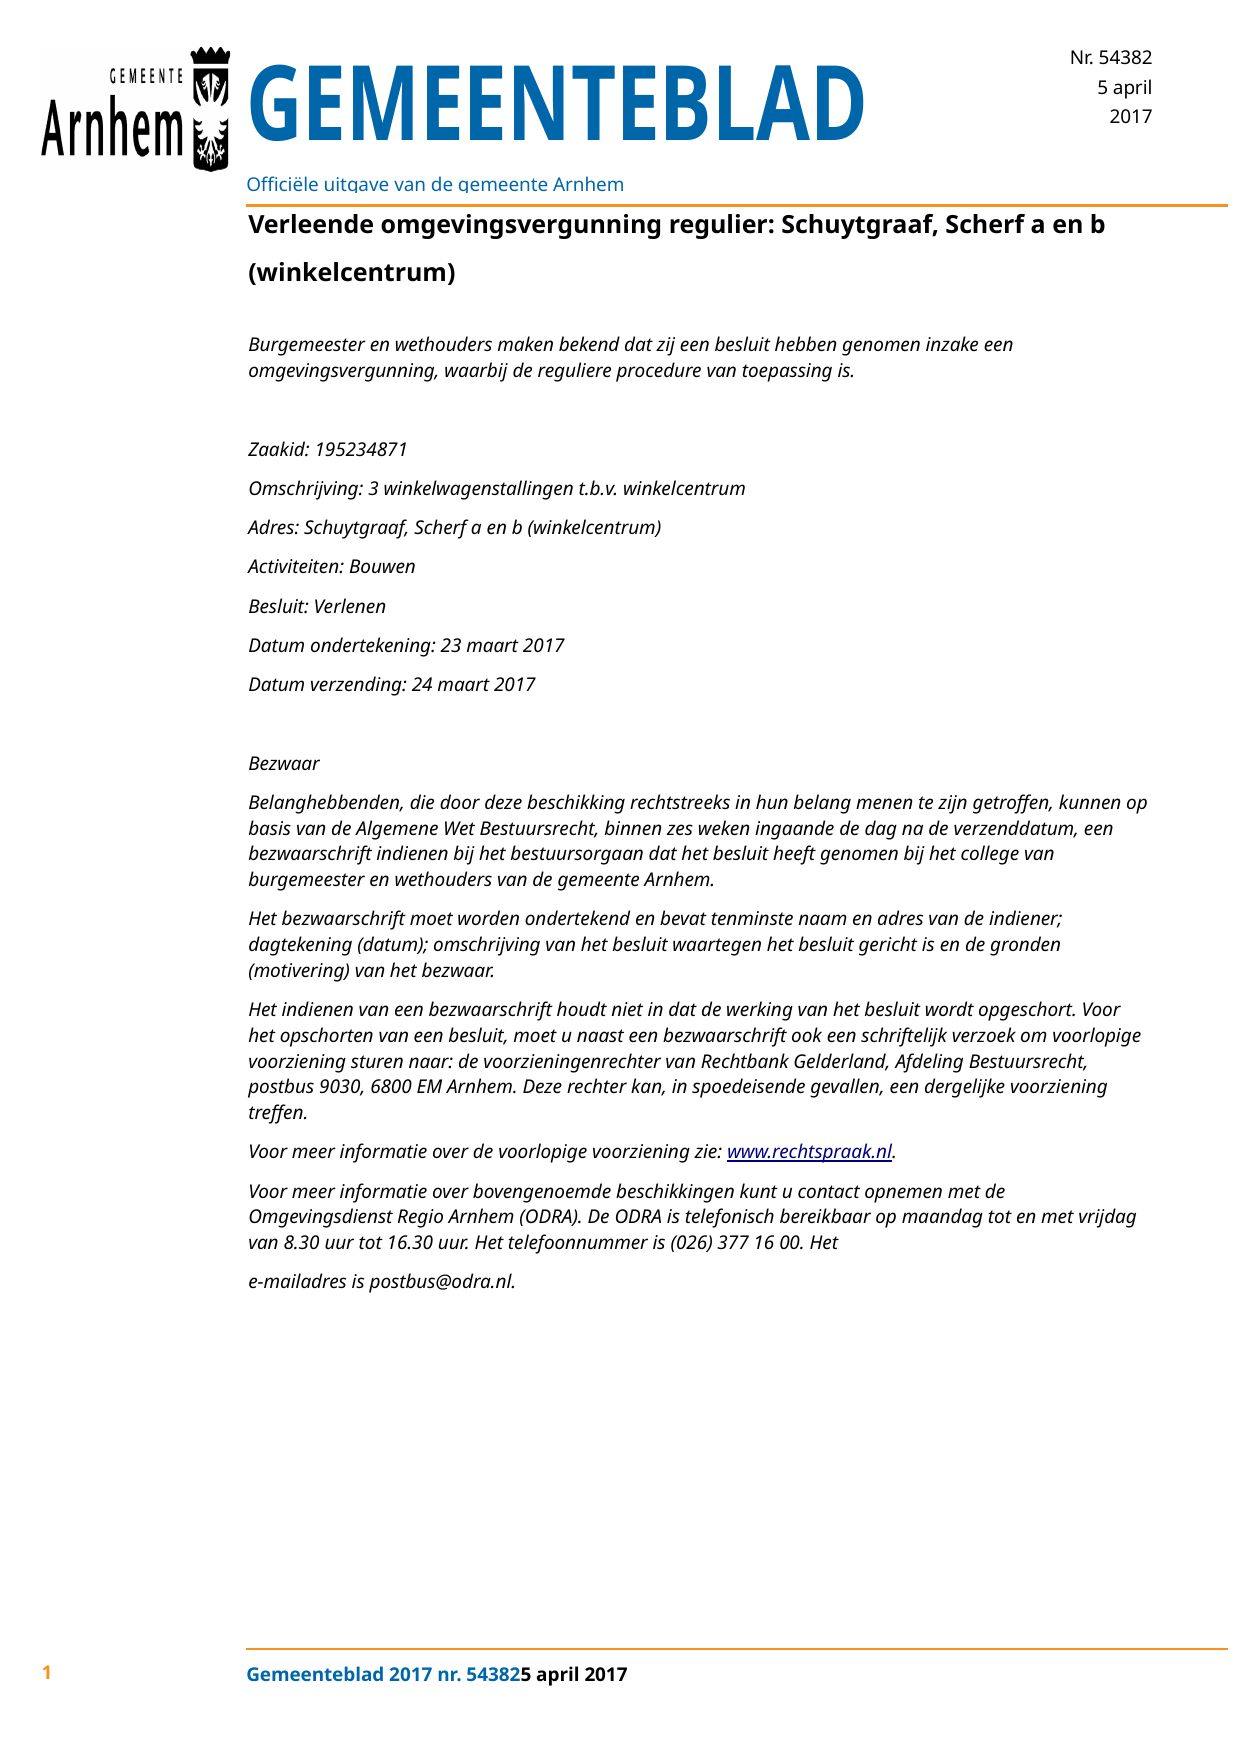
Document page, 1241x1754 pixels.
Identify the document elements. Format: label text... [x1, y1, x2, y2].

text Burgemeester en wethouders maken bekend dat zij een besluit hebben genomen inzake een omgevingsvergunning, waarbij de reguliere procedure van toepassing is. [248, 331, 1152, 383]
text Datum verzending: 24 maart 2017 [248, 671, 1152, 697]
text Voor meer informatie over de voorlopige voorziening zie: www.rechtspraak.nl. [248, 1138, 1152, 1164]
text Zaakid: 195234871 [248, 436, 1152, 461]
picture [41, 47, 231, 172]
text Verleende omgevingsvergunning regulier: Schuytgraaf, Scherf a en b (winkelcentrum) [248, 207, 1152, 288]
text Het bezwaarschrift moet worden ondertekend en bevat tenminste naam en adres van de indiener; dagtekening (datum); omschrijving van het besluit waartegen het besluit gericht is en de gronden (motivering) van het bezwaar. [248, 906, 1152, 983]
text Voor meer informatie over bovengenoemde beschikkingen kunt u contact opnemen met de Omgevingsdienst Regio Arnhem (ODRA). De ODRA is telefonisch bereikbaar op maandag tot en met vrijdag van 8.30 uur tot 16.30 uur. Het telefoonnummer is (026) 377 16 00. Het [248, 1178, 1152, 1255]
text e-mailadres is postbus@odra.nl. [248, 1268, 1152, 1294]
text Omschrijving: 3 winkelwagenstallingen t.b.v. winkelcentrum [248, 475, 1152, 501]
text Bezwaar [248, 750, 1152, 776]
text Het indienen van een bezwaarschrift houdt niet in dat de werking van het besluit wordt opgeschort. Voor het opschorten van een besluit, moet u naast een bezwaarschrift ook een schriftelijk verzoek om voorlopige voorziening sturen naar: de voorzieningenrechter van Rechtbank Gelderland, Afdeling Bestuursrecht, postbus 9030, 6800 EM Arnhem. Deze rechter kan, in spoedeisende gevallen, een dergelijke voorziening treffen. [248, 996, 1152, 1125]
text Activiteiten: Bouwen [248, 553, 1152, 579]
text Besluit: Verlenen [248, 593, 1152, 618]
text Belanghebbenden, die door deze beschikking rechtstreeks in hun belang menen te zijn getroffen, kunnen op basis van de Algemene Wet Bestuursrecht, binnen zes weken ingaande de dag na de verzenddatum, een bezwaarschrift indienen bij het bestuursorgaan dat het besluit heeft genomen bij het college van burgemeester en wethouders van de gemeente Arnhem. [248, 789, 1152, 892]
text Adres: Schuytgraaf, Scherf a en b (winkelcentrum) [248, 514, 1152, 540]
text Datum ondertekening: 23 maart 2017 [248, 632, 1152, 658]
